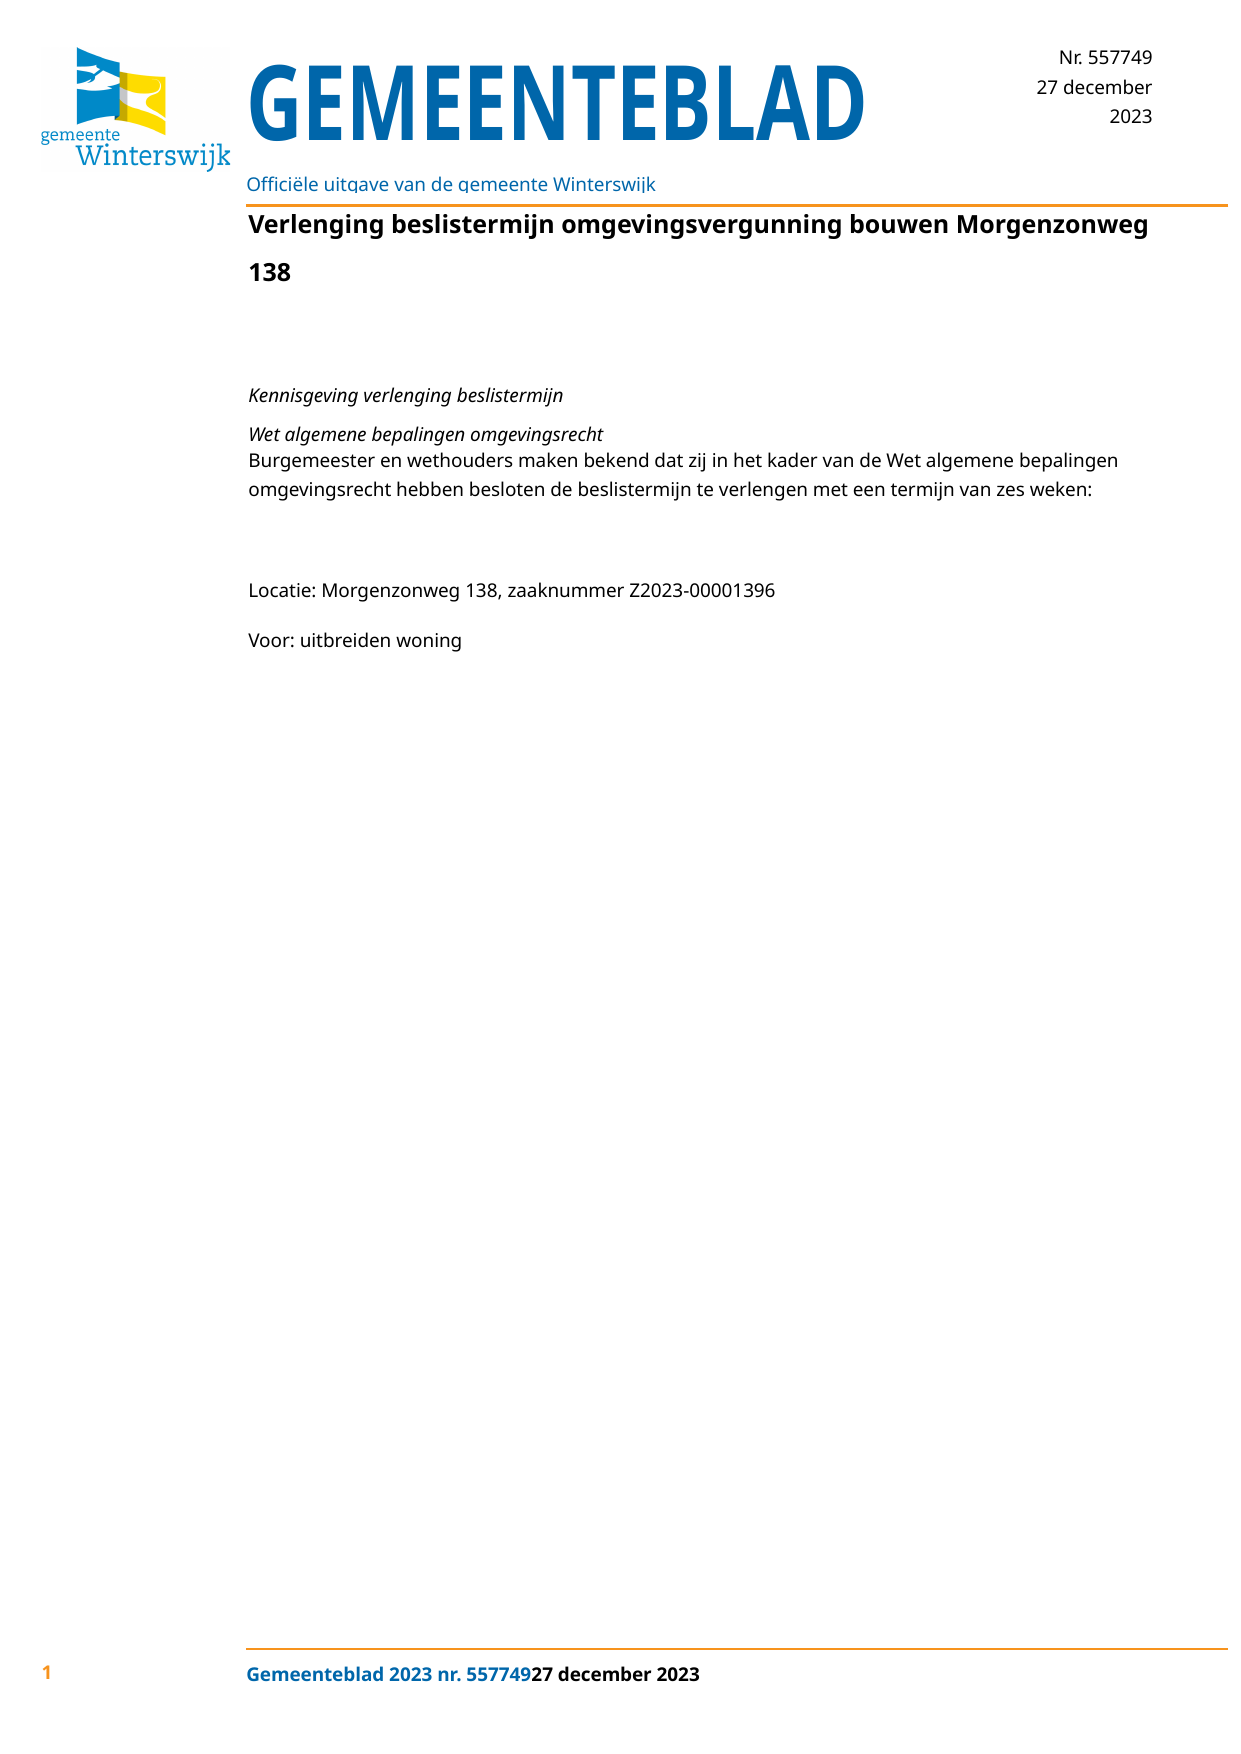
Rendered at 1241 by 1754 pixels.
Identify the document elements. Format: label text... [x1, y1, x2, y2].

picture [41, 47, 231, 172]
text Locatie: Morgenzonweg 138, zaaknummer Z2023-00001396 [248, 577, 1152, 603]
text Verlenging beslistermijn omgevingsvergunning bouwen Morgenzonweg 138 [248, 207, 1152, 288]
text Burgemeester en wethouders maken bekend dat zij in het kader van de Wet algemene bepalingen omgevingsrecht hebben besloten de beslistermijn te verlengen met een termijn van zes weken: [248, 447, 1152, 502]
text Kennisgeving verlenging beslistermijn [248, 382, 1152, 408]
text Voor: uitbreiden woning [248, 628, 1152, 653]
picture [225, 153, 231, 162]
text Wet algemene bepalingen omgevingsrecht [248, 421, 1152, 447]
